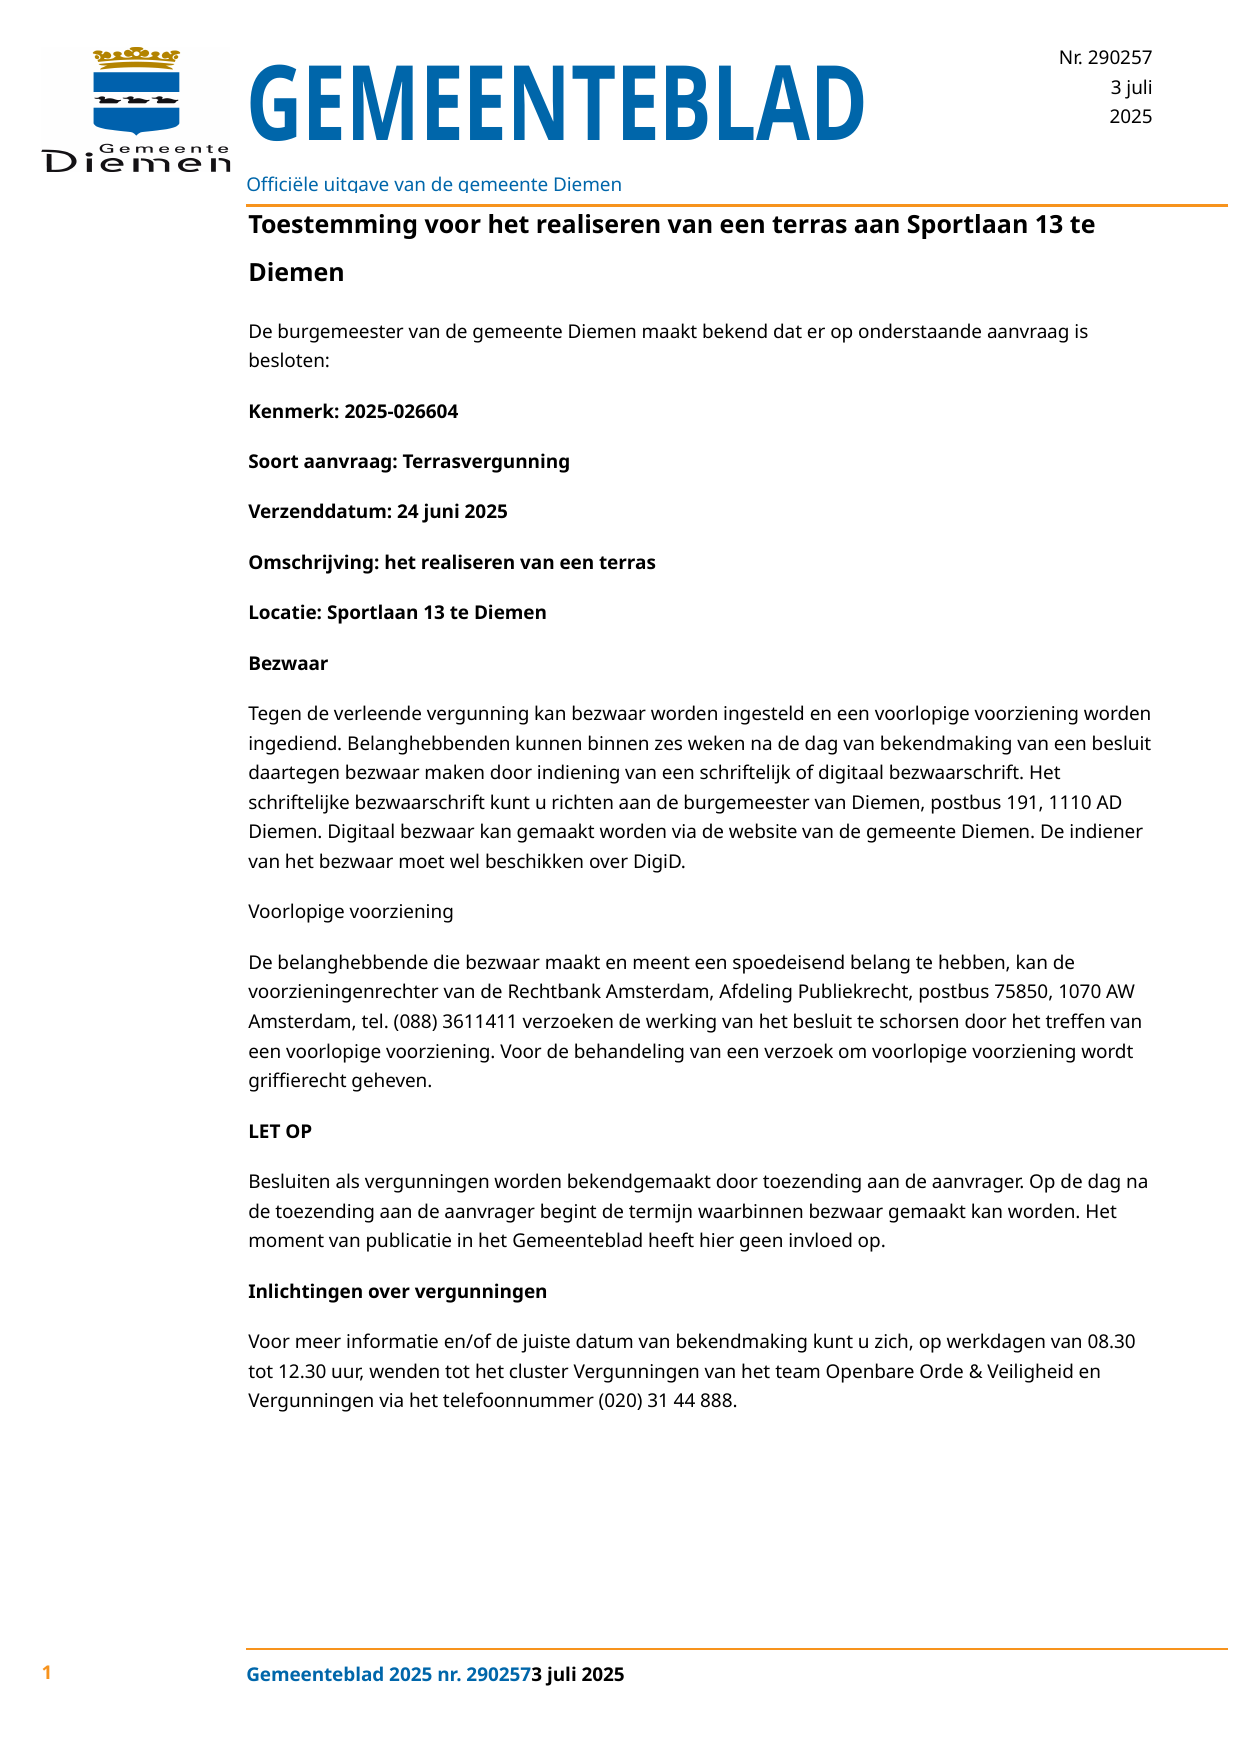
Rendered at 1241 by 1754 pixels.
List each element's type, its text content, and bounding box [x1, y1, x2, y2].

text Inlichtingen over vergunningen [248, 1278, 1152, 1304]
text De belanghebbende die bezwaar maakt en meent een spoedeisend belang te hebben, kan de voorzieningenrechter van de Rechtbank Amsterdam, Afdeling Publiekrecht, postbus 75850, 1070 AW Amsterdam, tel. (088) 3611411 verzoeken de werking van het besluit te schorsen door het treffen van een voorlopige voorziening. Voor de behandeling van een verzoek om voorlopige voorziening wordt griffierecht geheven. [248, 949, 1152, 1093]
text Verzenddatum: 24 juni 2025 [248, 499, 1152, 524]
text Voorlopige voorziening [248, 899, 1152, 924]
picture [41, 47, 231, 172]
text De burgemeester van de gemeente Diemen maakt bekend dat er op onderstaande aanvraag is besloten: [248, 318, 1152, 373]
text LET OP [248, 1118, 1152, 1144]
text Tegen de verleende vergunning kan bezwaar worden ingesteld en een voorlopige voorziening worden ingediend. Belanghebbenden kunnen binnen zes weken na de dag van bekendmaking van een besluit daartegen bezwaar maken door indiening van een schriftelijk of digitaal bezwaarschrift. Het schriftelijke bezwaarschrift kunt u richten aan de burgemeester van Diemen, postbus 191, 1110 AD Diemen. Digitaal bezwaar kan gemaakt worden via de website van de gemeente Diemen. De indiener van het bezwaar moet wel beschikken over DigiD. [248, 700, 1152, 874]
text Kenmerk: 2025-026604 [248, 398, 1152, 424]
text Voor meer informatie en/of de juiste datum van bekendmaking kunt u zich, op werkdagen van 08.30 tot 12.30 uur, wenden tot het cluster Vergunningen van het team Openbare Orde & Veiligheid en Vergunningen via het telefoonnummer (020) 31 44 888. [248, 1328, 1152, 1413]
text Bezwaar [248, 650, 1152, 676]
text Toestemming voor het realiseren van een terras aan Sportlaan 13 te Diemen [248, 207, 1152, 288]
text Soort aanvraag: Terrasvergunning [248, 448, 1152, 474]
text Locatie: Sportlaan 13 te Diemen [248, 599, 1152, 625]
text Omschrijving: het realiseren van een terras [248, 549, 1152, 575]
text Besluiten als vergunningen worden bekendgemaakt door toezending aan de aanvrager. Op de dag na de toezending aan de aanvrager begint de termijn waarbinnen bezwaar gemaakt kan worden. Het moment van publicatie in het Gemeenteblad heeft hier geen invloed op. [248, 1168, 1152, 1253]
